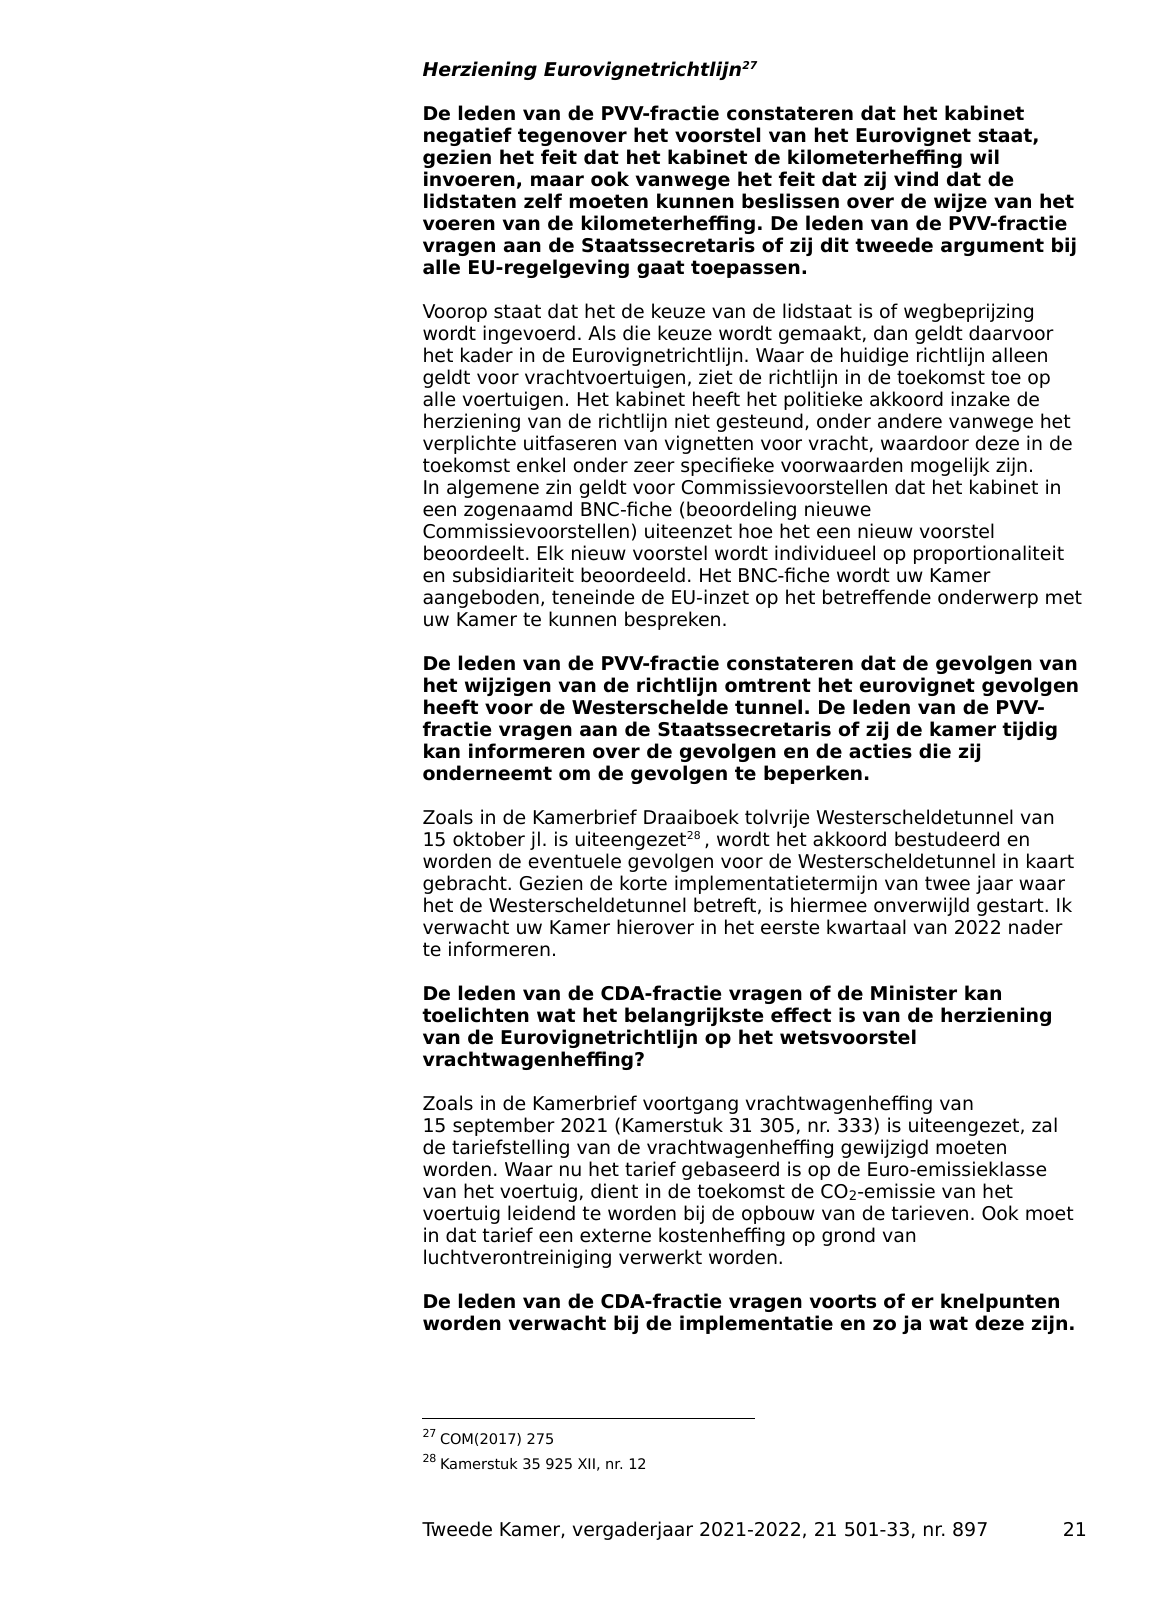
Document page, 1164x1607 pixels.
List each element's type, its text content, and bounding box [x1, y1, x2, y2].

text De leden van de PVV-fractie constateren dat de gevolgen van het wijzigen van de richtlijn omtrent het eurovignet gevolgen heeft voor de Westerschelde tunnel. De leden van de PVV-fractie vragen aan de Staatssecretaris of zij de kamer tijdig kan informeren over de gevolgen en de acties die zij onderneemt om de gevolgen te beperken. [422, 653, 1087, 785]
text In algemene zin geldt voor Commissievoorstellen dat het kabinet in een zogenaamd BNC-fiche (beoordeling nieuwe Commissievoorstellen) uiteenzet hoe het een nieuw voorstel beoordeelt. Elk nieuw voorstel wordt individueel op proportionaliteit en subsidiariteit beoordeeld. Het BNC-fiche wordt uw Kamer aangeboden, teneinde de EU-inzet op het betreffende onderwerp met uw Kamer te kunnen bespreken. [422, 477, 1087, 631]
text Zoals in de Kamerbrief voortgang vrachtwagenheffing van 15 september 2021 (Kamerstuk 31 305, nr. 333) is uiteengezet, zal de tariefstelling van de vrachtwagenheffing gewijzigd moeten worden. Waar nu het tarief gebaseerd is op de Euro-emissieklasse van het voertuig, dient in de toekomst de CO2-emissie van het voertuig leidend te worden bij de opbouw van de tarieven. Ook moet in dat tarief een externe kostenheffing op grond van luchtverontreiniging verwerkt worden. [422, 1093, 1087, 1269]
subtitle Herziening Eurovignetrichtlijn [422, 59, 1087, 81]
text De leden van de PVV-fractie constateren dat het kabinet negatief tegenover het voorstel van het Eurovignet staat, gezien het feit dat het kabinet de kilometerheffing wil invoeren, maar ook vanwege het feit dat zij vind dat de lidstaten zelf moeten kunnen beslissen over de wijze van het voeren van de kilometerheffing. De leden van de PVV-fractie vragen aan de Staatssecretaris of zij dit tweede argument bij alle EU-regelgeving gaat toepassen. [422, 103, 1087, 279]
text Voorop staat dat het de keuze van de lidstaat is of wegbeprijzing wordt ingevoerd. Als die keuze wordt gemaakt, dan geldt daarvoor het kader in de Eurovignetrichtlijn. Waar de huidige richtlijn alleen geldt voor vrachtvoertuigen, ziet de richtlijn in de toekomst toe op alle voertuigen. Het kabinet heeft het politieke akkoord inzake de herziening van de richtlijn niet gesteund, onder andere vanwege het verplichte uitfaseren van vignetten voor vracht, waardoor deze in de toekomst enkel onder zeer specifieke voorwaarden mogelijk zijn. [422, 301, 1087, 477]
text Zoals in de Kamerbrief Draaiboek tolvrije Westerscheldetunnel van 15 oktober jl. is uiteengezet, wordt het akkoord bestudeerd en worden de eventuele gevolgen voor de Westerscheldetunnel in kaart gebracht. Gezien de korte implementatietermijn van twee jaar waar het de Westerscheldetunnel betreft, is hiermee onverwijld gestart. Ik verwacht uw Kamer hierover in het eerste kwartaal van 2022 nader te informeren. [422, 807, 1087, 961]
text De leden van de CDA-fractie vragen of de Minister kan toelichten wat het belangrijkste effect is van de herziening van de Eurovignetrichtlijn op het wetsvoorstel vrachtwagenheffing? [422, 983, 1087, 1071]
text De leden van de CDA-fractie vragen voorts of er knelpunten worden verwacht bij de implementatie en zo ja wat deze zijn. [422, 1291, 1087, 1335]
text COM(2017) 275 [422, 1427, 1087, 1449]
text Kamerstuk 35 925 XII, nr. 12 [422, 1452, 1087, 1474]
